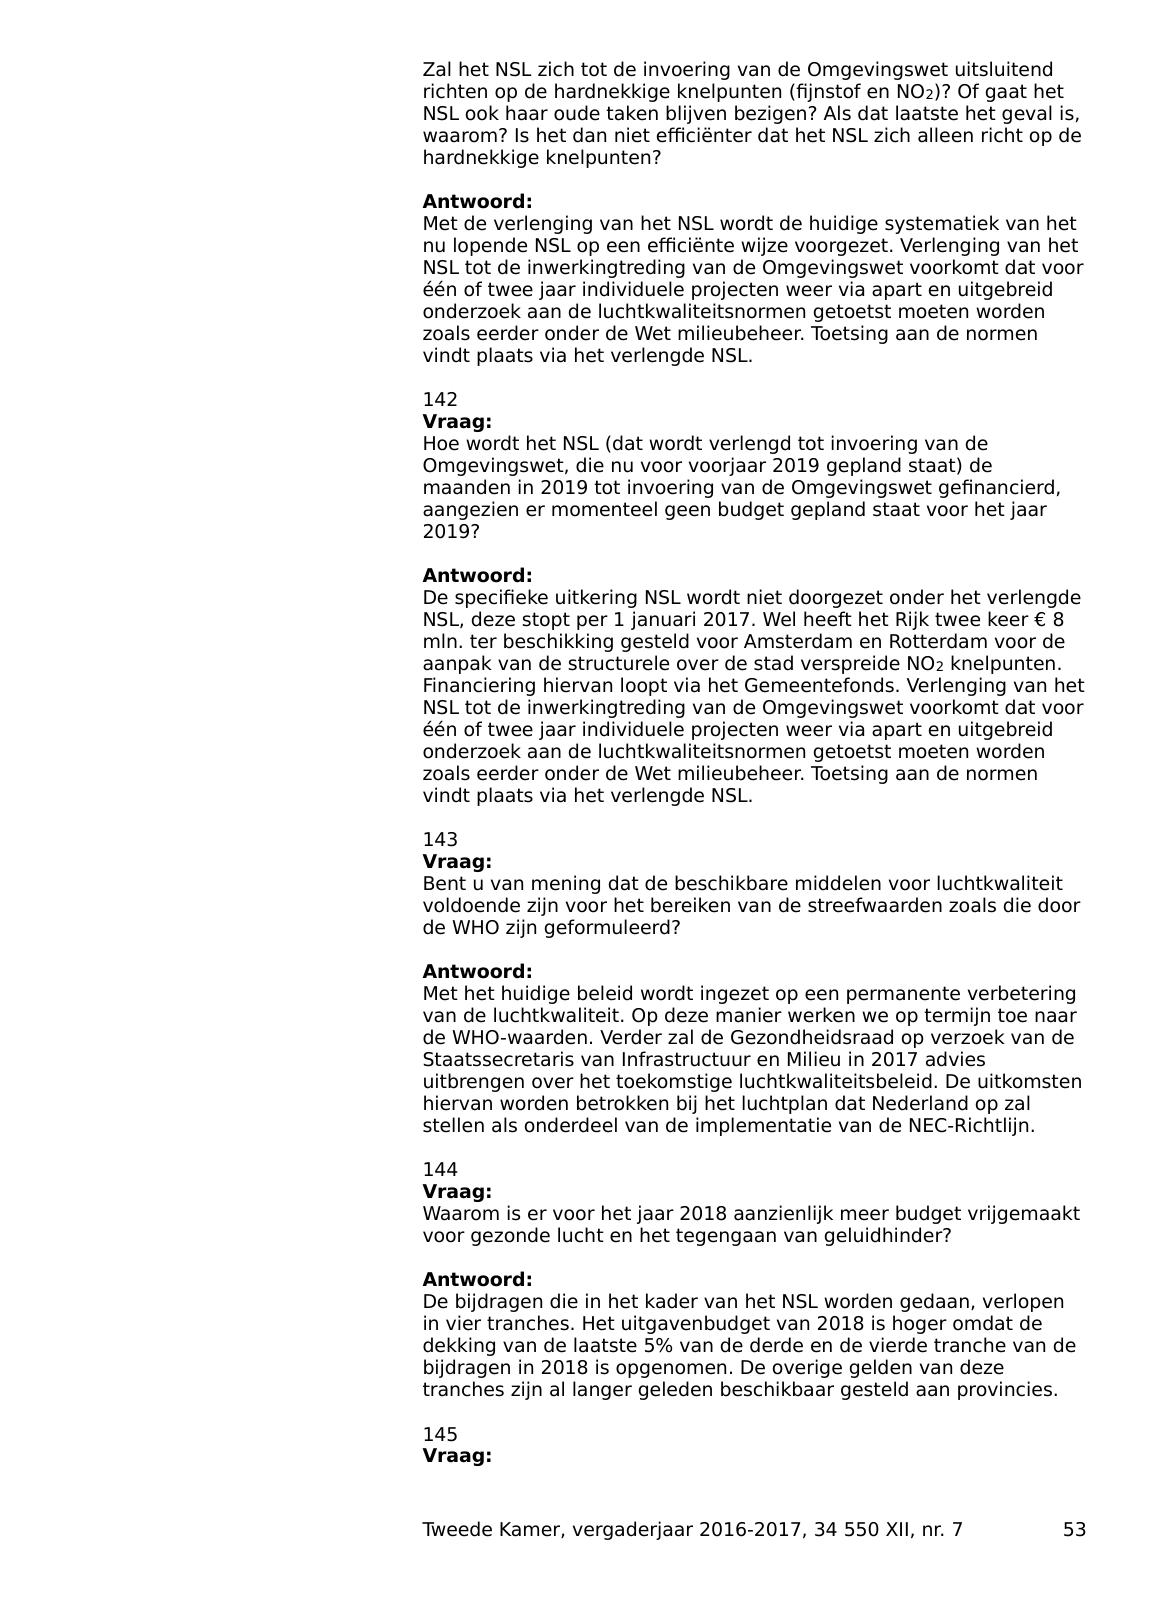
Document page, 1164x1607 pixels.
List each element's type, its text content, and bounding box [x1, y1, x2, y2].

text Antwoord: [422, 565, 1087, 587]
text Waarom is er voor het jaar 2018 aanzienlijk meer budget vrijgemaakt voor gezonde lucht en het tegengaan van geluidhinder? [422, 1203, 1087, 1247]
text Vraag: [422, 411, 1087, 433]
text 143 [422, 829, 1087, 851]
text 145 [422, 1423, 1087, 1445]
text Bent u van mening dat de beschikbare middelen voor luchtkwaliteit voldoende zijn voor het bereiken van de streefwaarden zoals die door de WHO zijn geformuleerd? [422, 873, 1087, 939]
text Vraag: [422, 851, 1087, 873]
text Vraag: [422, 1181, 1087, 1203]
text 144 [422, 1159, 1087, 1181]
text Antwoord: [422, 961, 1087, 983]
text Hoe wordt het NSL (dat wordt verlengd tot invoering van de Omgevingswet, die nu voor voorjaar 2019 gepland staat) de maanden in 2019 tot invoering van de Omgevingswet gefinancierd, aangezien er momenteel geen budget gepland staat voor het jaar 2019? [422, 433, 1087, 543]
text Met het huidige beleid wordt ingezet op een permanente verbetering van de luchtkwaliteit. Op deze manier werken we op termijn toe naar de WHO-waarden. Verder zal de Gezondheidsraad op verzoek van de Staatssecretaris van Infrastructuur en Milieu in 2017 advies uitbrengen over het toekomstige luchtkwaliteitsbeleid. De uitkomsten hiervan worden betrokken bij het luchtplan dat Nederland op zal stellen als onderdeel van de implementatie van de NEC-Richtlijn. [422, 983, 1087, 1137]
text Met de verlenging van het NSL wordt de huidige systematiek van het nu lopende NSL op een efficiënte wijze voorgezet. Verlenging van het NSL tot de inwerkingtreding van de Omgevingswet voorkomt dat voor één of twee jaar individuele projecten weer via apart en uitgebreid onderzoek aan de luchtkwaliteitsnormen getoetst moeten worden zoals eerder onder de Wet milieubeheer. Toetsing aan de normen vindt plaats via het verlengde NSL. [422, 213, 1087, 367]
text De specifieke uitkering NSL wordt niet doorgezet onder het verlengde NSL, deze stopt per 1 januari 2017. Wel heeft het Rijk twee keer € 8 mln. ter beschikking gesteld voor Amsterdam en Rotterdam voor de aanpak van de structurele over de stad verspreide NO2 knelpunten. Financiering hiervan loopt via het Gemeentefonds. Verlenging van het NSL tot de inwerkingtreding van de Omgevingswet voorkomt dat voor één of twee jaar individuele projecten weer via apart en uitgebreid onderzoek aan de luchtkwaliteitsnormen getoetst moeten worden zoals eerder onder de Wet milieubeheer. Toetsing aan de normen vindt plaats via het verlengde NSL. [422, 587, 1087, 807]
text Zal het NSL zich tot de invoering van de Omgevingswet uitsluitend richten op de hardnekkige knelpunten (fijnstof en NO2)? Of gaat het NSL ook haar oude taken blijven bezigen? Als dat laatste het geval is, waarom? Is het dan niet efficiënter dat het NSL zich alleen richt op de hardnekkige knelpunten? [422, 59, 1087, 169]
text Vraag: [422, 1445, 1087, 1467]
text Antwoord: [422, 191, 1087, 213]
text Antwoord: [422, 1269, 1087, 1291]
text De bijdragen die in het kader van het NSL worden gedaan, verlopen in vier tranches. Het uitgavenbudget van 2018 is hoger omdat de dekking van de laatste 5% van de derde en de vierde tranche van de bijdragen in 2018 is opgenomen. De overige gelden van deze tranches zijn al langer geleden beschikbaar gesteld aan provincies. [422, 1291, 1087, 1401]
text 142 [422, 389, 1087, 411]
